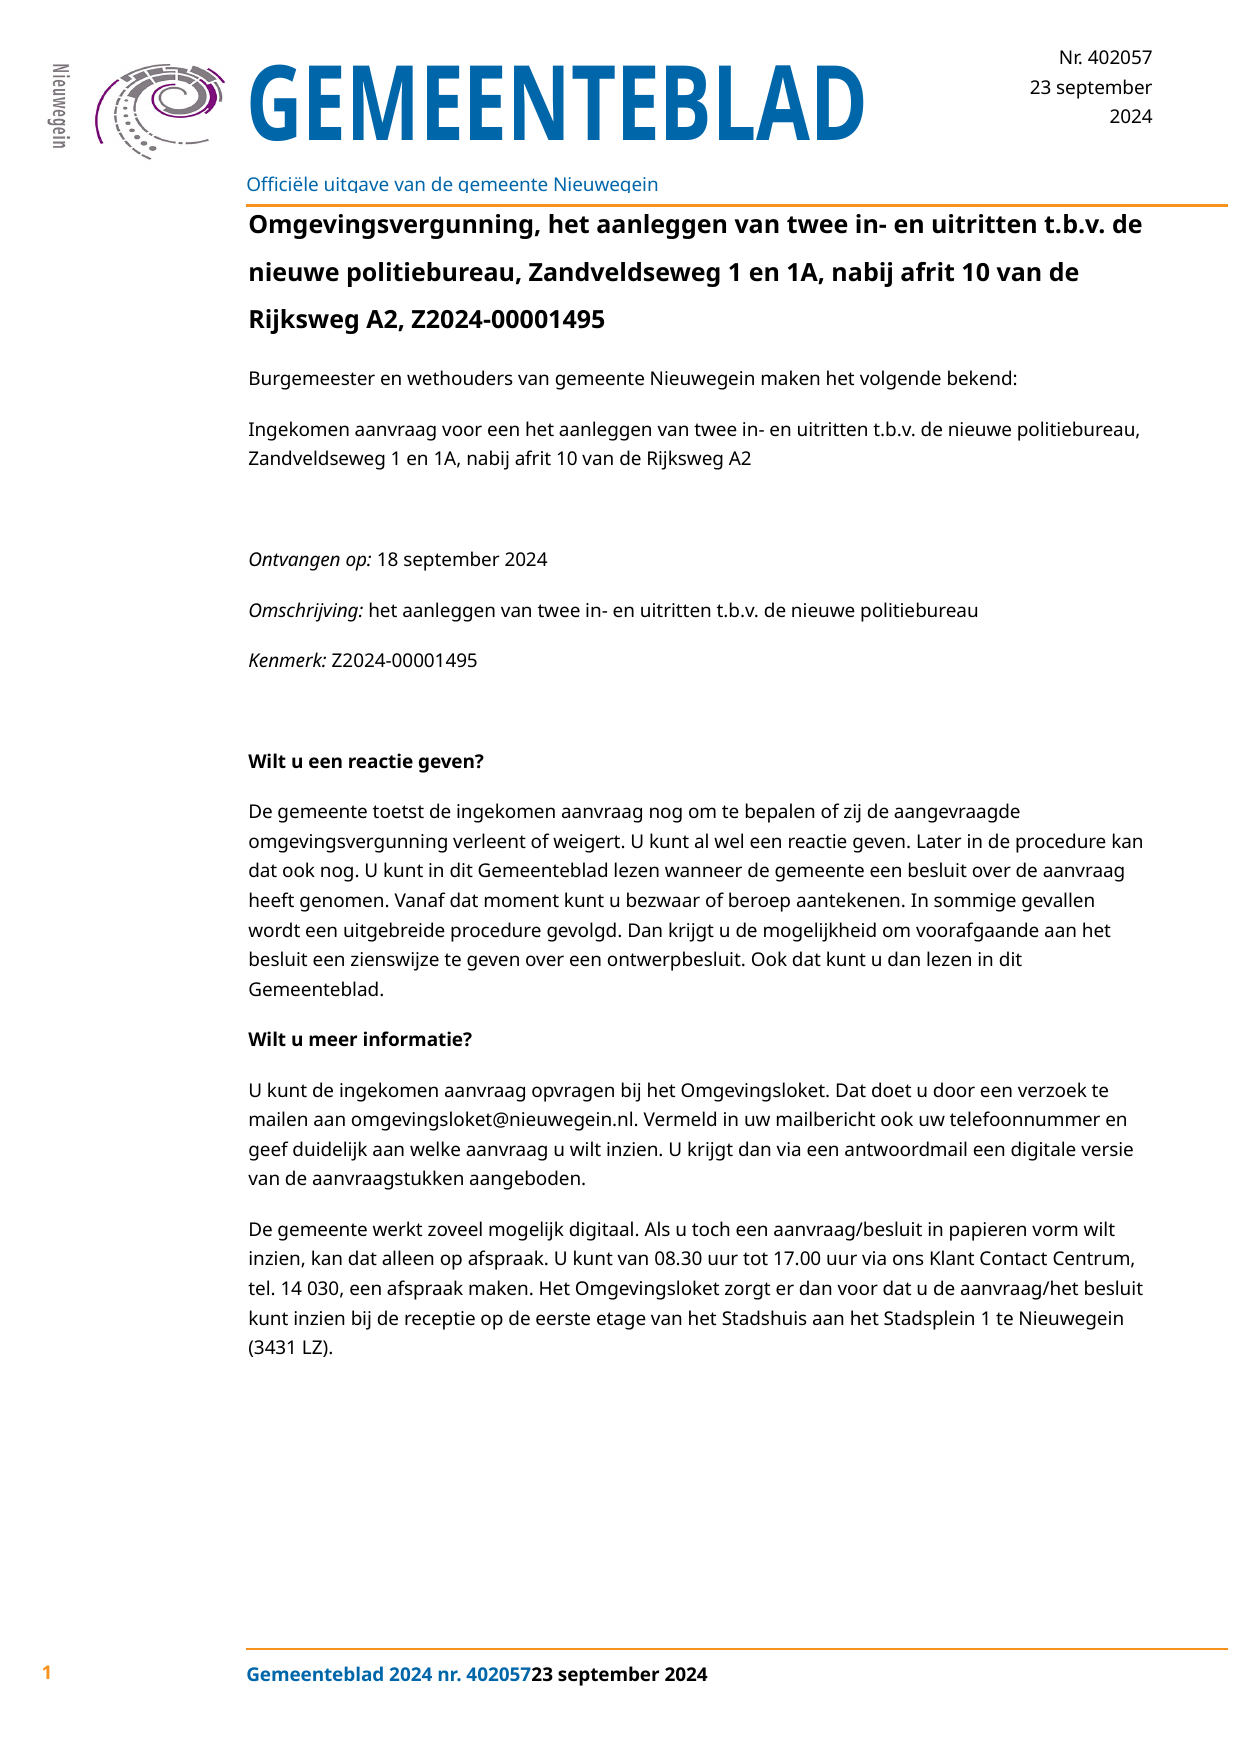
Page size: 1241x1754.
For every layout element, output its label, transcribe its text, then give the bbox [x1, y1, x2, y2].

text Wilt u meer informatie? [248, 1026, 1152, 1052]
text Ingekomen aanvraag voor een het aanleggen van twee in- en uitritten t.b.v. de nieuwe politiebureau, Zandveldseweg 1 en 1A, nabij afrit 10 van de Rijksweg A2 [248, 416, 1152, 471]
text Wilt u een reactie geven? [248, 748, 1152, 774]
text Kenmerk: Z2024-00001495 [248, 647, 1152, 673]
text U kunt de ingekomen aanvraag opvragen bij het Omgevingsloket. Dat doet u door een verzoek te mailen aan omgevingsloket@nieuwegein.nl. Vermeld in uw mailbericht ook uw telefoonnummer en geef duidelijk aan welke aanvraag u wilt inzien. U krijgt dan via een antwoordmail een digitale versie van de aanvraagstukken aangeboden. [248, 1077, 1152, 1191]
text Omgevingsvergunning, het aanleggen van twee in- en uitritten t.b.v. de nieuwe politiebureau, Zandveldseweg 1 en 1A, nabij afrit 10 van de Rijksweg A2, Z2024-00001495 [248, 207, 1152, 336]
text De gemeente toetst de ingekomen aanvraag nog om te bepalen of zij de aangevraagde omgevingsvergunning verleent of weigert. U kunt al wel een reactie geven. Later in de procedure kan dat ook nog. U kunt in dit Gemeenteblad lezen wanneer de gemeente een besluit over de aanvraag heeft genomen. Vanaf dat moment kunt u bezwaar of beroep aantekenen. In sommige gevallen wordt een uitgebreide procedure gevolgd. Dan krijgt u de mogelijkheid om voorafgaande aan het besluit een zienswijze te geven over een ontwerpbesluit. Ook dat kunt u dan lezen in dit Gemeenteblad. [248, 798, 1152, 1002]
text Burgemeester en wethouders van gemeente Nieuwegein maken het volgende bekend: [248, 366, 1152, 391]
picture [41, 47, 231, 172]
text De gemeente werkt zoveel mogelijk digitaal. Als u toch een aanvraag/besluit in papieren vorm wilt inzien, kan dat alleen op afspraak. U kunt van 08.30 uur tot 17.00 uur via ons Klant Contact Centrum, tel. 14 030, een afspraak maken. Het Omgevingsloket zorgt er dan voor dat u de aanvraag/het besluit kunt inzien bij de receptie op de eerste etage van het Stadshuis aan het Stadsplein 1 te Nieuwegein (3431 LZ). [248, 1216, 1152, 1360]
text Omschrijving: het aanleggen van twee in- en uitritten t.b.v. de nieuwe politiebureau [248, 597, 1152, 622]
text Ontvangen op: 18 september 2024 [248, 546, 1152, 572]
